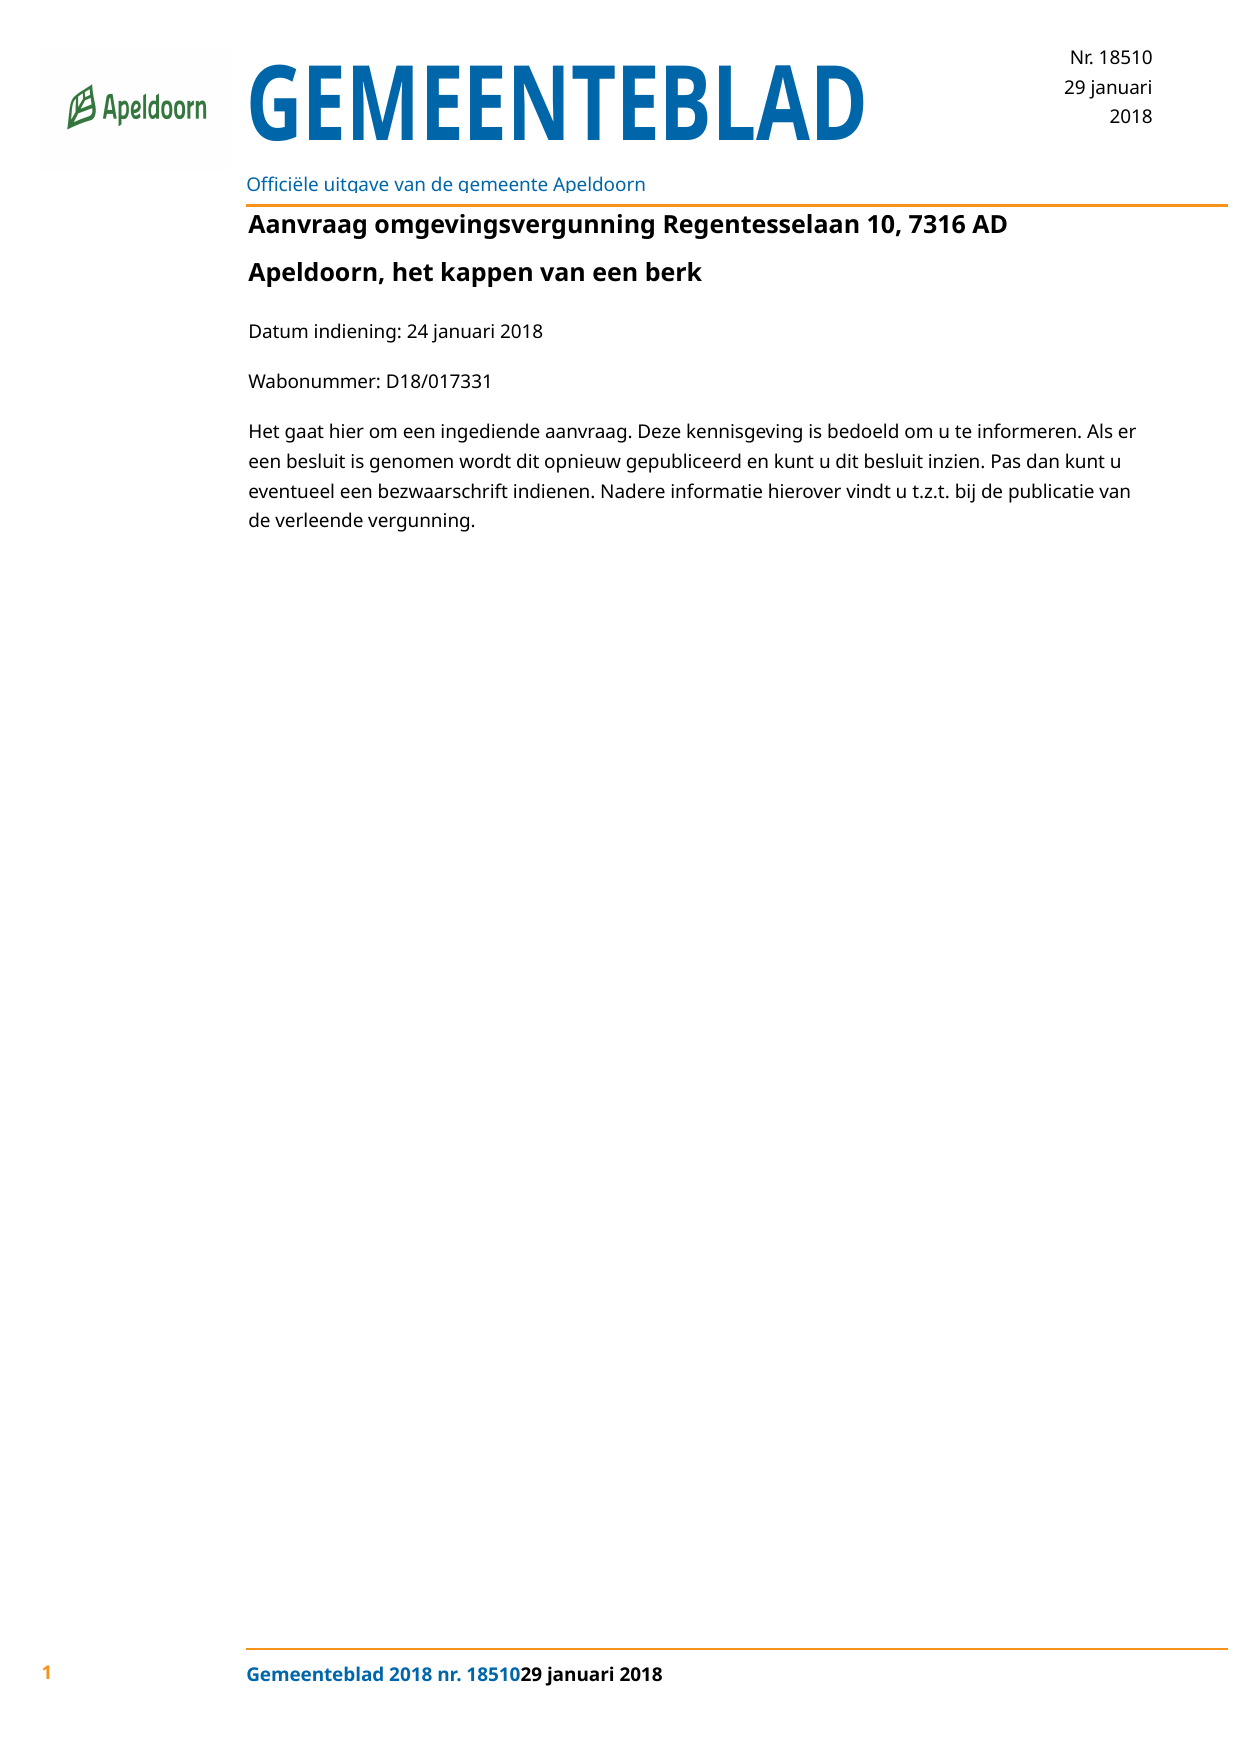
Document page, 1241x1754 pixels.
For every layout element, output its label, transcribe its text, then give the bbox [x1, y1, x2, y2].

text Aanvraag omgevingsvergunning Regentesselaan 10, 7316 AD Apeldoorn, het kappen van een berk [248, 207, 1152, 288]
text Het gaat hier om een ingediende aanvraag. Deze kennisgeving is bedoeld om u te informeren. Als er een besluit is genomen wordt dit opnieuw gepubliceerd en kunt u dit besluit inzien. Pas dan kunt u eventueel een bezwaarschrift indienen. Nadere informatie hierover vindt u t.z.t. bij de publicatie van de verleende vergunning. [248, 419, 1152, 533]
text Wabonummer: D18/017331 [248, 368, 1152, 394]
text Datum indiening: 24 januari 2018 [248, 318, 1152, 344]
picture [41, 47, 231, 172]
